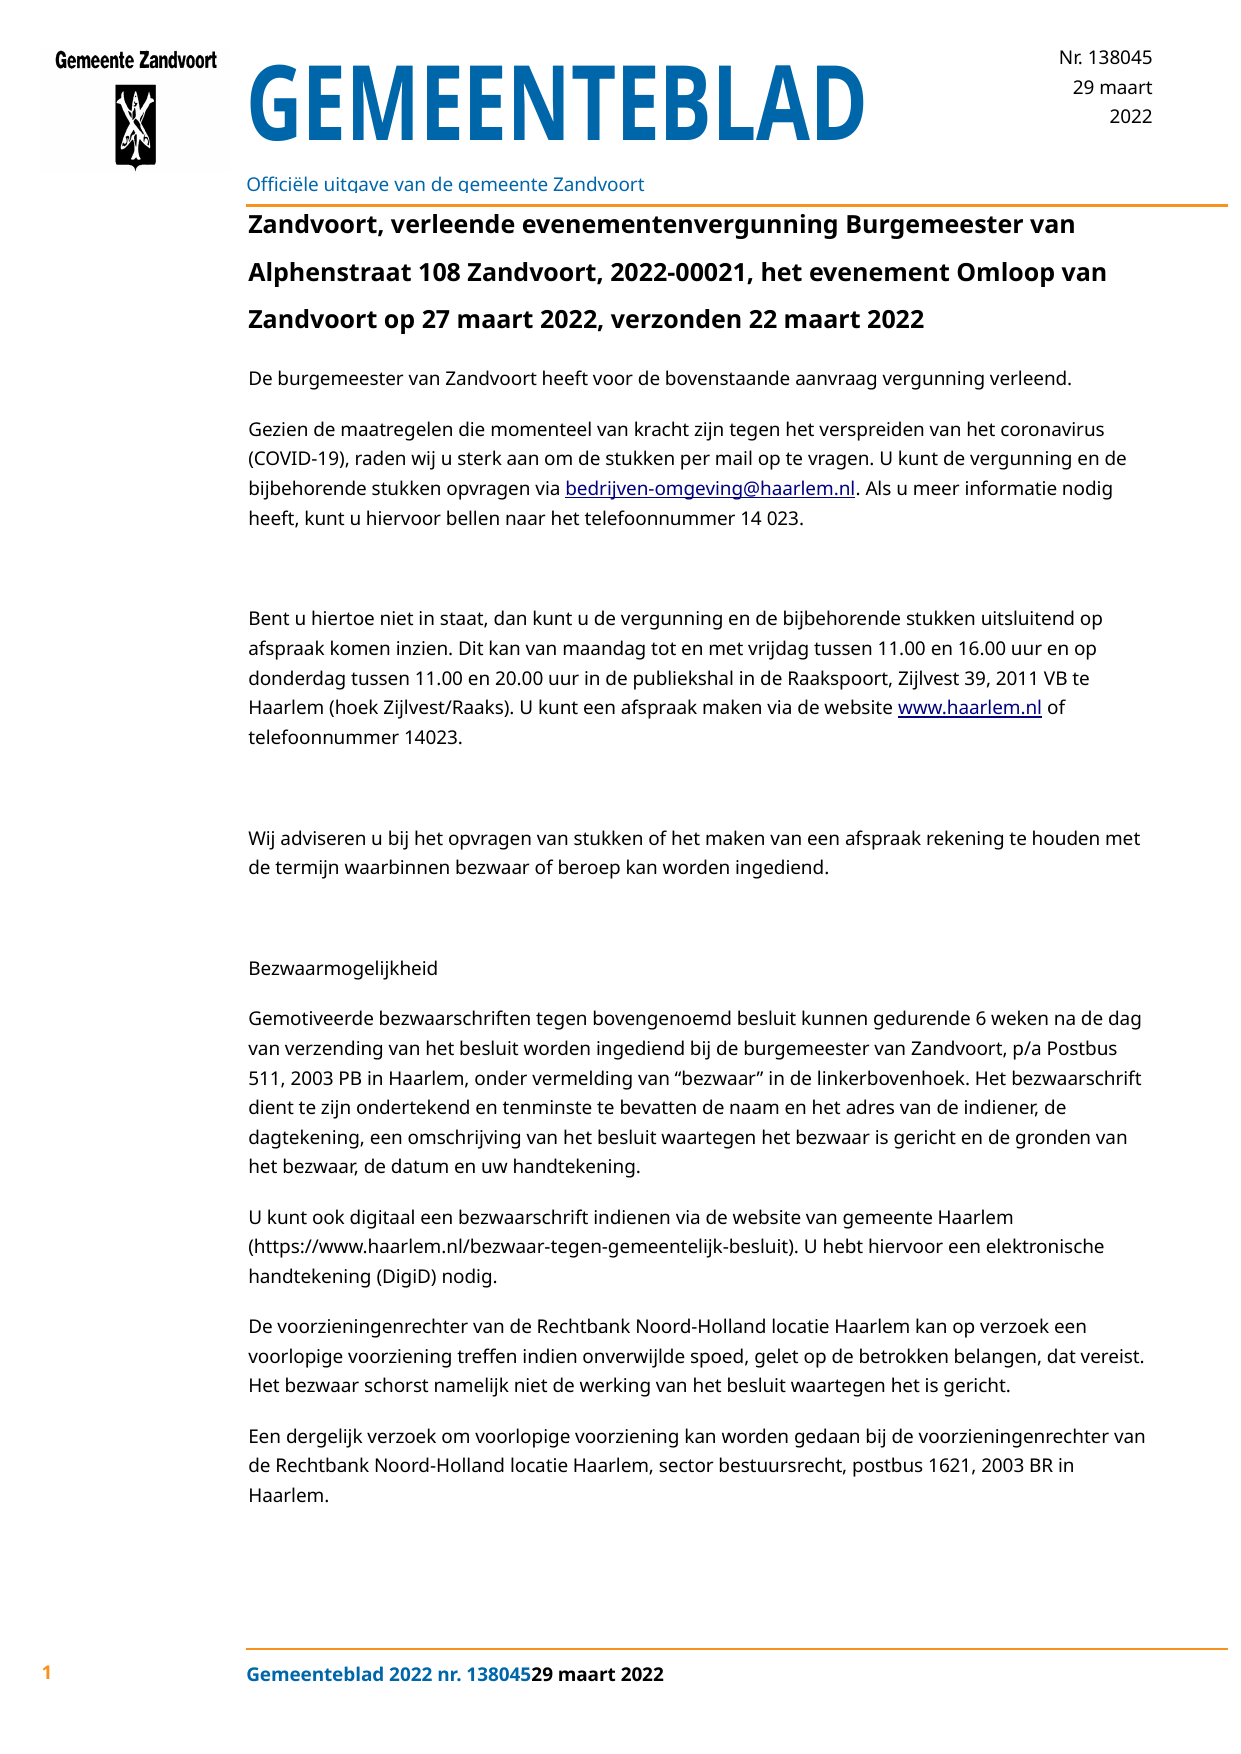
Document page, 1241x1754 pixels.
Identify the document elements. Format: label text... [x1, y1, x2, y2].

text U kunt ook digitaal een bezwaarschrift indienen via de website van gemeente Haarlem (https://www.haarlem.nl/bezwaar-tegen-gemeentelijk-besluit). U hebt hiervoor een elektronische handtekening (DigiD) nodig. [248, 1204, 1152, 1289]
text Zandvoort, verleende evenementenvergunning Burgemeester van Alphenstraat 108 Zandvoort, 2022-00021, het evenement Omloop van Zandvoort op 27 maart 2022, verzonden 22 maart 2022 [248, 207, 1152, 336]
text Bezwaarmogelijkheid [248, 955, 1152, 981]
text Bent u hiertoe niet in staat, dan kunt u de vergunning en de bijbehorende stukken uitsluitend op afspraak komen inzien. Dit kan van maandag tot en met vrijdag tussen 11.00 en 16.00 uur en op donderdag tussen 11.00 en 20.00 uur in de publiekshal in de Raakspoort, Zijlvest 39, 2011 VB te Haarlem (hoek Zijlvest/Raaks). U kunt een afspraak maken via de website www.haarlem.nl of telefoonnummer 14023. [248, 606, 1152, 749]
text Gemotiveerde bezwaarschriften tegen bovengenoemd besluit kunnen gedurende 6 weken na de dag van verzending van het besluit worden ingediend bij de burgemeester van Zandvoort, p/a Postbus 511, 2003 PB in Haarlem, onder vermelding van “bezwaar” in de linkerbovenhoek. Het bezwaarschrift dient te zijn ondertekend en tenminste te bevatten de naam en het adres van de indiener, de dagtekening, een omschrijving van het besluit waartegen het bezwaar is gericht en de gronden van het bezwaar, de datum en uw handtekening. [248, 1006, 1152, 1179]
text De burgemeester van Zandvoort heeft voor de bovenstaande aanvraag vergunning verleend. [248, 366, 1152, 391]
text Een dergelijk verzoek om voorlopige voorziening kan worden gedaan bij de voorzieningenrechter van de Rechtbank Noord-Holland locatie Haarlem, sector bestuursrecht, postbus 1621, 2003 BR in Haarlem. [248, 1423, 1152, 1508]
text De voorzieningenrechter van de Rechtbank Noord-Holland locatie Haarlem kan op verzoek een voorlopige voorziening treffen indien onverwijlde spoed, gelet op de betrokken belangen, dat vereist. Het bezwaar schorst namelijk niet de werking van het besluit waartegen het is gericht. [248, 1313, 1152, 1398]
text Wij adviseren u bij het opvragen van stukken of het maken van een afspraak rekening te houden met de termijn waarbinnen bezwaar of beroep kan worden ingediend. [248, 825, 1152, 880]
picture [41, 47, 231, 172]
text Gezien de maatregelen die momenteel van kracht zijn tegen het verspreiden van het coronavirus (COVID-19), raden wij u sterk aan om de stukken per mail op te vragen. U kunt de vergunning en de bijbehorende stukken opvragen via bedrijven-omgeving@haarlem.nl. Als u meer informatie nodig heeft, kunt u hiervoor bellen naar het telefoonnummer 14 023. [248, 416, 1152, 530]
